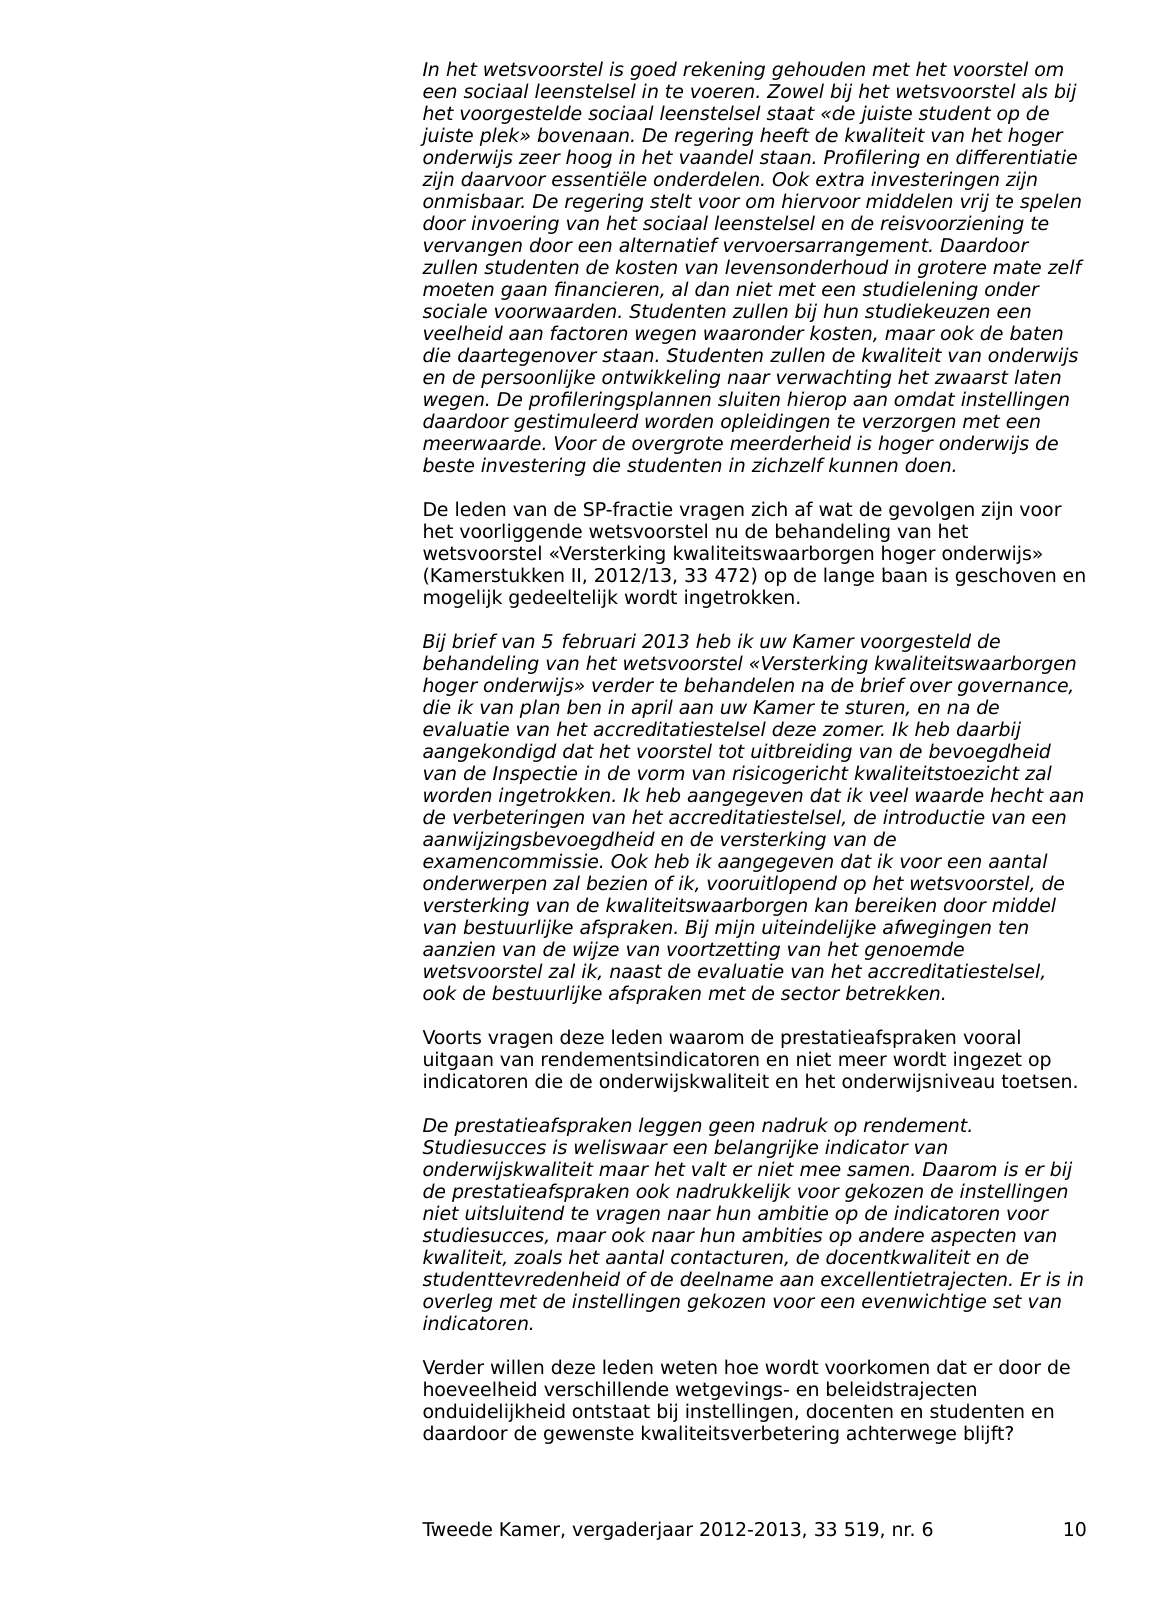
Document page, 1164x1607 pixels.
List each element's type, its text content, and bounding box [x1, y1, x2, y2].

text Bij brief van 5 februari 2013 heb ik uw Kamer voorgesteld de behandeling van het wetsvoorstel «Versterking kwaliteitswaarborgen hoger onderwijs» verder te behandelen na de brief over governance, die ik van plan ben in april aan uw Kamer te sturen, en na de evaluatie van het accreditatiestelsel deze zomer. Ik heb daarbij aangekondigd dat het voorstel tot uitbreiding van de bevoegdheid van de Inspectie in de vorm van risicogericht kwaliteitstoezicht zal worden ingetrokken. Ik heb aangegeven dat ik veel waarde hecht aan de verbeteringen van het accreditatiestelsel, de introductie van een aanwijzingsbevoegdheid en de versterking van de examencommissie. Ook heb ik aangegeven dat ik voor een aantal onderwerpen zal bezien of ik, vooruitlopend op het wetsvoorstel, de versterking van de kwaliteitswaarborgen kan bereiken door middel van bestuurlijke afspraken. Bij mijn uiteindelijke afwegingen ten aanzien van de wijze van voortzetting van het genoemde wetsvoorstel zal ik, naast de evaluatie van het accreditatiestelsel, ook de bestuurlijke afspraken met de sector betrekken. [422, 631, 1087, 1004]
text Verder willen deze leden weten hoe wordt voorkomen dat er door de hoeveelheid verschillende wetgevings- en beleidstrajecten onduidelijkheid ontstaat bij instellingen, docenten en studenten en daardoor de gewenste kwaliteitsverbetering achterwege blijft? [422, 1357, 1087, 1445]
text In het wetsvoorstel is goed rekening gehouden met het voorstel om een sociaal leenstelsel in te voeren. Zowel bij het wetsvoorstel als bij het voorgestelde sociaal leenstelsel staat «de juiste student op de juiste plek» bovenaan. De regering heeft de kwaliteit van het hoger onderwijs zeer hoog in het vaandel staan. Profilering en differentiatie zijn daarvoor essentiële onderdelen. Ook extra investeringen zijn onmisbaar. De regering stelt voor om hiervoor middelen vrij te spelen door invoering van het sociaal leenstelsel en de reisvoorziening te vervangen door een alternatief vervoersarrangement. Daardoor zullen studenten de kosten van levensonderhoud in grotere mate zelf moeten gaan financieren, al dan niet met een studielening onder sociale voorwaarden. Studenten zullen bij hun studiekeuzen een veelheid aan factoren wegen waaronder kosten, maar ook de baten die daartegenover staan. Studenten zullen de kwaliteit van onderwijs en de persoonlijke ontwikkeling naar verwachting het zwaarst laten wegen. De profileringsplannen sluiten hierop aan omdat instellingen daardoor gestimuleerd worden opleidingen te verzorgen met een meerwaarde. Voor de overgrote meerderheid is hoger onderwijs de beste investering die studenten in zichzelf kunnen doen. [422, 59, 1087, 477]
text De prestatieafspraken leggen geen nadruk op rendement. Studiesucces is weliswaar een belangrijke indicator van onderwijskwaliteit maar het valt er niet mee samen. Daarom is er bij de prestatieafspraken ook nadrukkelijk voor gekozen de instellingen niet uitsluitend te vragen naar hun ambitie op de indicatoren voor studiesucces, maar ook naar hun ambities op andere aspecten van kwaliteit, zoals het aantal contacturen, de docentkwaliteit en de studenttevredenheid of de deelname aan excellentietrajecten. Er is in overleg met de instellingen gekozen voor een evenwichtige set van indicatoren. [422, 1115, 1087, 1335]
text Voorts vragen deze leden waarom de prestatieafspraken vooral uitgaan van rendementsindicatoren en niet meer wordt ingezet op indicatoren die de onderwijskwaliteit en het onderwijsniveau toetsen. [422, 1027, 1087, 1093]
text De leden van de SP-fractie vragen zich af wat de gevolgen zijn voor het voorliggende wetsvoorstel nu de behandeling van het wetsvoorstel «Versterking kwaliteitswaarborgen hoger onderwijs» (Kamerstukken II, 2012/13, 33 472) op de lange baan is geschoven en mogelijk gedeeltelijk wordt ingetrokken. [422, 499, 1087, 609]
